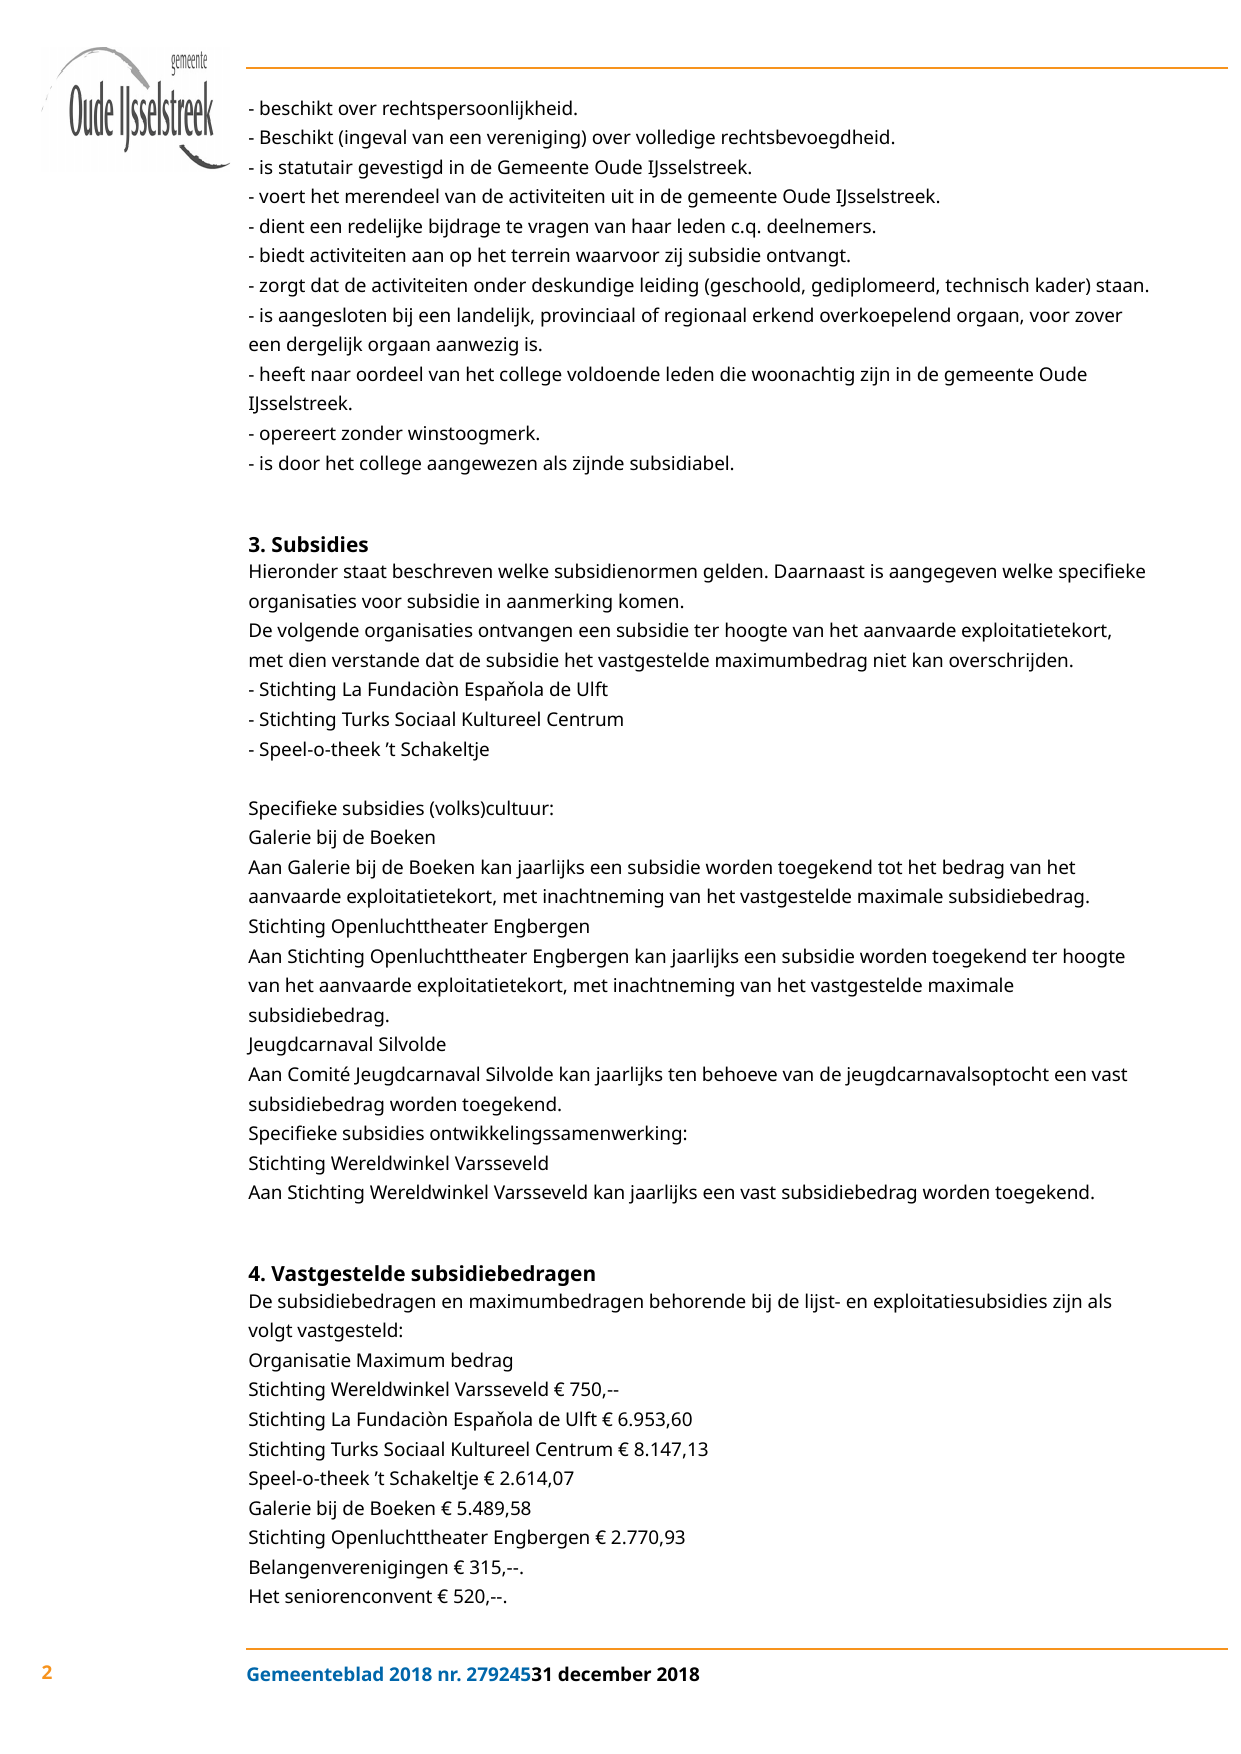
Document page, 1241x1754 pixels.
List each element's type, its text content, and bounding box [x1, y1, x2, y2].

text Aan Comité Jeugdcarnaval Silvolde kan jaarlijks ten behoeve van de jeugdcarnavalsoptocht een vast [248, 1061, 1152, 1087]
picture [41, 47, 231, 172]
text Jeugdcarnaval Silvolde [248, 1032, 1152, 1057]
text Galerie bij de Boeken € 5.489,58 [248, 1495, 1152, 1521]
text - is door het college aangewezen als zijnde subsidiabel. [248, 450, 1152, 476]
text - opereert zonder winstoogmerk. [248, 420, 1152, 446]
text - Stichting La Fundaciòn Espaňola de Ulft [248, 677, 1152, 702]
text Organisatie Maximum bedrag [248, 1347, 1152, 1373]
text Speel-o-theek ’t Schakeltje € 2.614,07 [248, 1465, 1152, 1491]
text Specifieke subsidies ontwikkelingssamenwerking: [248, 1120, 1152, 1146]
text Stichting Wereldwinkel Varsseveld [248, 1150, 1152, 1176]
text Stichting Turks Sociaal Kultureel Centrum € 8.147,13 [248, 1436, 1152, 1462]
text - voert het merendeel van de activiteiten uit in de gemeente Oude IJsselstreek. [248, 183, 1152, 209]
text - heeft naar oordeel van het college voldoende leden die woonachtig zijn in de gemeente Oude IJsselstreek. [248, 361, 1152, 416]
text - is statutair gevestigd in de Gemeente Oude IJsselstreek. [248, 154, 1152, 180]
text - Beschikt (ingeval van een vereniging) over volledige rechtsbevoegdheid. [248, 124, 1152, 150]
text Aan Stichting Openluchttheater Engbergen kan jaarlijks een subsidie worden toegekend ter hoogte van het aanvaarde exploitatietekort, met inachtneming van het vastgestelde maximale subsidiebedrag. [248, 943, 1152, 1028]
text Aan Galerie bij de Boeken kan jaarlijks een subsidie worden toegekend tot het bedrag van het aanvaarde exploitatietekort, met inachtneming van het vastgestelde maximale subsidiebedrag. [248, 854, 1152, 909]
text De volgende organisaties ontvangen een subsidie ter hoogte van het aanvaarde exploitatietekort, met dien verstande dat de subsidie het vastgestelde maximumbedrag niet kan overschrijden. [248, 617, 1152, 673]
text - Speel-o-theek ’t Schakeltje [248, 736, 1152, 761]
text - biedt activiteiten aan op het terrein waarvoor zij subsidie ontvangt. [248, 243, 1152, 268]
text Belangenverenigingen € 315,--. [248, 1554, 1152, 1580]
text subsidiebedrag worden toegekend. [248, 1091, 1152, 1116]
text Aan Stichting Wereldwinkel Varsseveld kan jaarlijks een vast subsidiebedrag worden toegekend. [248, 1179, 1152, 1205]
text 4. Vastgestelde subsidiebedragen [248, 1259, 1152, 1288]
text Stichting Openluchttheater Engbergen € 2.770,93 [248, 1524, 1152, 1550]
text - beschikt over rechtspersoonlijkheid. [248, 95, 1152, 121]
text - dient een redelijke bijdrage te vragen van haar leden c.q. deelnemers. [248, 213, 1152, 239]
text - is aangesloten bij een landelijk, provinciaal of regionaal erkend overkoepelend orgaan, voor zover een dergelijk orgaan aanwezig is. [248, 302, 1152, 357]
text Galerie bij de Boeken [248, 824, 1152, 850]
text Specifieke subsidies (volks)cultuur: [248, 795, 1152, 821]
text Het seniorenconvent € 520,--. [248, 1584, 1152, 1609]
text - zorgt dat de activiteiten onder deskundige leiding (geschoold, gediplomeerd, technisch kader) staan. [248, 272, 1152, 298]
text Stichting La Fundaciòn Espaňola de Ulft € 6.953,60 [248, 1406, 1152, 1432]
text De subsidiebedragen en maximumbedragen behorende bij de lijst- en exploitatiesubsidies zijn als volgt vastgesteld: [248, 1288, 1152, 1343]
text 3. Subsidies [248, 530, 1152, 558]
text Stichting Wereldwinkel Varsseveld € 750,-- [248, 1377, 1152, 1402]
text Hieronder staat beschreven welke subsidienormen gelden. Daarnaast is aangegeven welke specifieke organisaties voor subsidie in aanmerking komen. [248, 558, 1152, 613]
text - Stichting Turks Sociaal Kultureel Centrum [248, 706, 1152, 732]
text Stichting Openluchttheater Engbergen [248, 913, 1152, 939]
